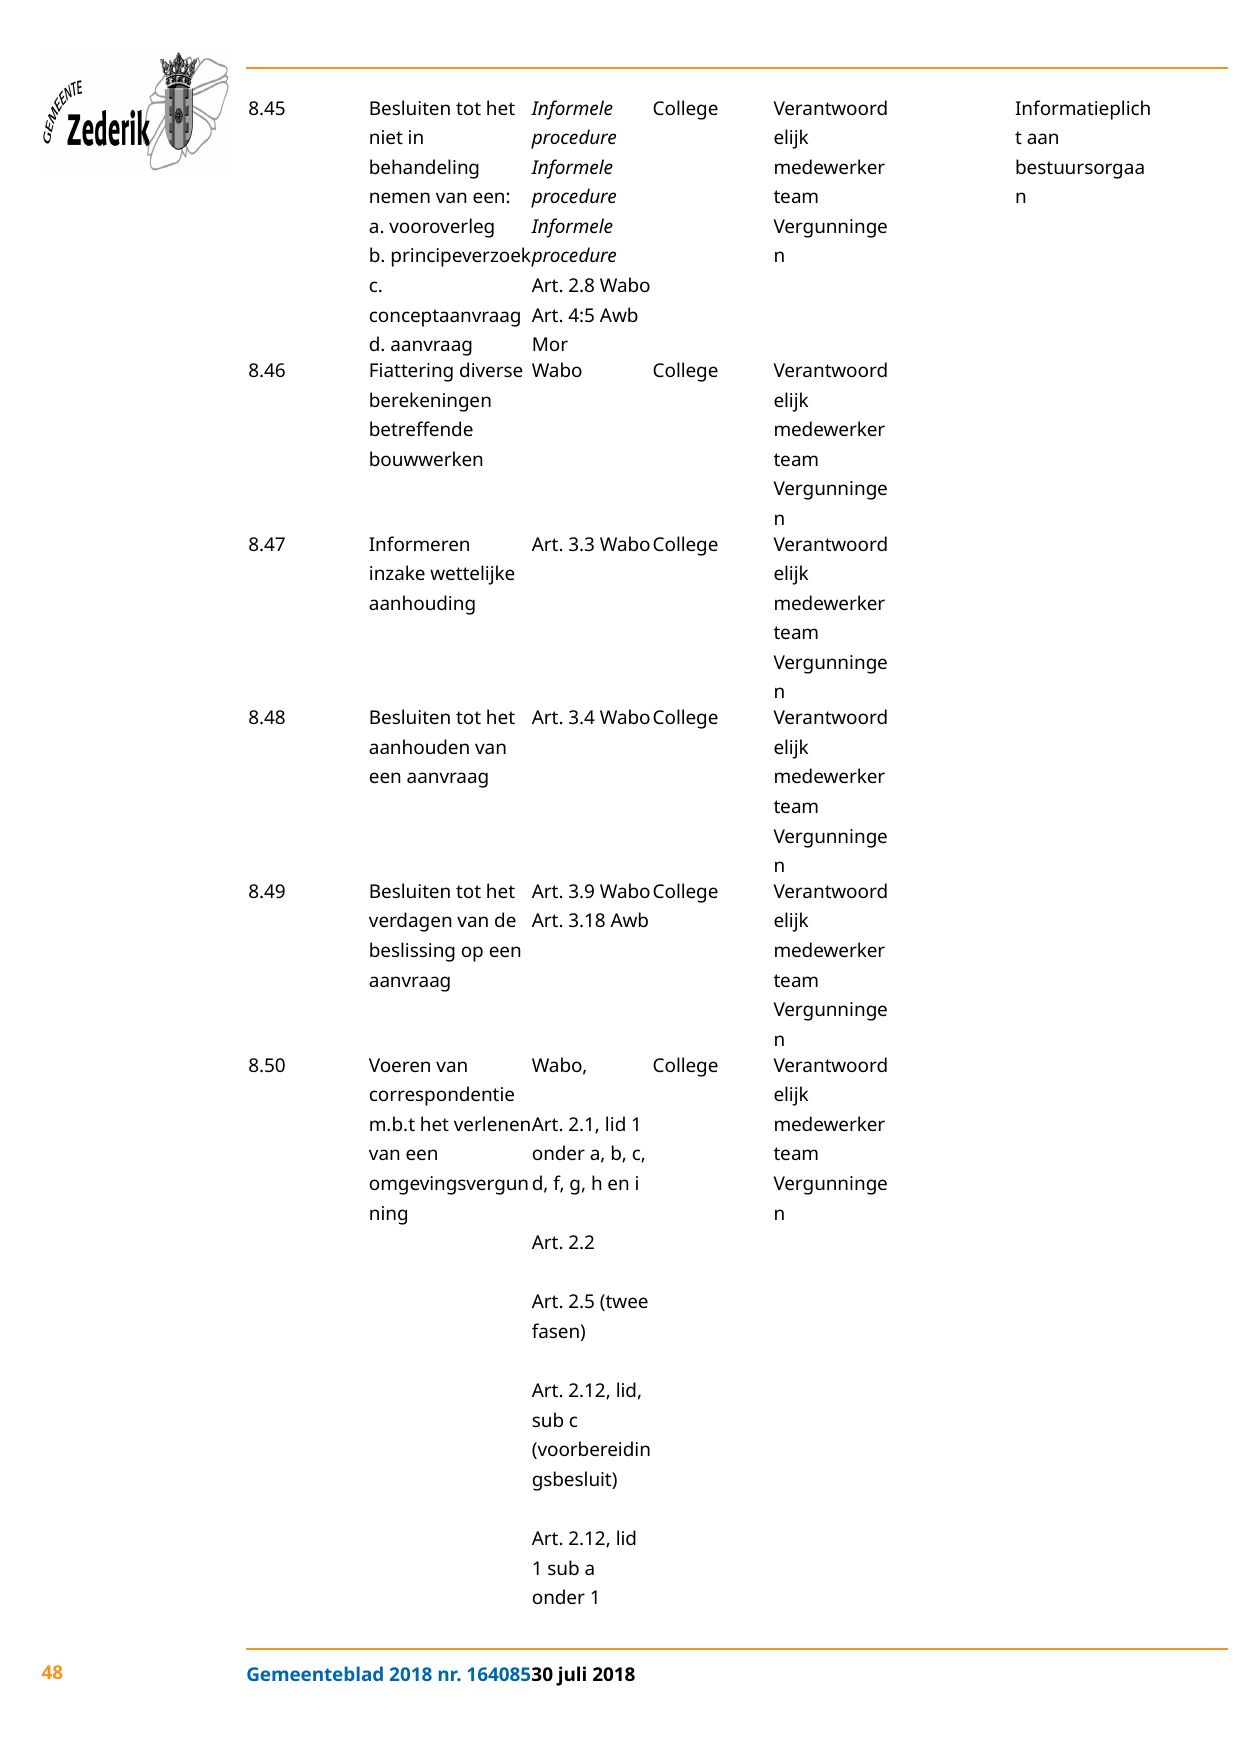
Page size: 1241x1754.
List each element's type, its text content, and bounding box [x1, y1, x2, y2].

table_cell Verantwoordelijk medewerker team Vergunningen [773, 531, 894, 704]
table_cell [1015, 357, 1152, 531]
table_cell Informele procedure Informele procedure Informele procedure Art. 2.8 Wabo Art. 4:5 Awb Mor [532, 95, 652, 357]
table_cell [894, 357, 1015, 531]
table_cell 8.46 [248, 357, 369, 531]
table_cell College [653, 1052, 773, 1610]
table_cell Verantwoordelijk medewerker team Vergunningen [773, 95, 894, 357]
table_cell [894, 1052, 1015, 1610]
table_cell Verantwoordelijk medewerker team Vergunningen [773, 357, 894, 531]
table_cell Wabo [532, 357, 652, 531]
table_cell Verantwoordelijk medewerker team Vergunningen [773, 878, 894, 1052]
table_cell Wabo, Art. 2.1, lid 1 onder a, b, c, d, f, g, h en i Art. 2.2 Art. 2.5 (twee fasen) Art. 2.12, lid, sub c (voorbereidingsbesluit) Art. 2.12, lid 1 sub a onder 1 [532, 1052, 652, 1610]
table_cell [894, 878, 1015, 1052]
table_cell [894, 705, 1015, 878]
table_cell College [653, 878, 773, 1052]
table_cell 8.47 [248, 531, 369, 704]
table_cell Besluiten tot het aanhouden van een aanvraag [369, 705, 532, 878]
table_cell Art. 3.4 Wabo [532, 705, 652, 878]
table_cell [894, 531, 1015, 704]
picture [41, 47, 231, 172]
table_cell College [653, 95, 773, 357]
table_cell 8.48 [248, 705, 369, 878]
table_cell Art. 3.3 Wabo [532, 531, 652, 704]
table_cell Informeren inzake wettelijke aanhouding [369, 531, 532, 704]
table_cell Informatieplicht aan bestuursorgaan [1015, 95, 1152, 357]
table_cell Art. 3.9 Wabo Art. 3.18 Awb [532, 878, 652, 1052]
table_cell 8.50 [248, 1052, 369, 1610]
table_cell [894, 95, 1015, 357]
table_cell College [653, 357, 773, 531]
table_cell Verantwoordelijk medewerker team Vergunningen [773, 1052, 894, 1610]
table_cell Voeren van correspondentie m.b.t het verlenen van een omgevingsvergunning [369, 1052, 532, 1610]
table_cell College [653, 531, 773, 704]
table_cell [1015, 878, 1152, 1052]
table_cell [1015, 531, 1152, 704]
table_cell [1015, 705, 1152, 878]
table_cell Besluiten tot het verdagen van de beslissing op een aanvraag [369, 878, 532, 1052]
table_cell 8.49 [248, 878, 369, 1052]
table_cell Fiattering diverse berekeningen betreffende bouwwerken [369, 357, 532, 531]
table_cell [1015, 1052, 1152, 1610]
table_cell Besluiten tot het niet in behandeling nemen van een: a. vooroverleg b. principeverzoek c. conceptaanvraag d. aanvraag [369, 95, 532, 357]
table_cell 8.45 [248, 95, 369, 357]
table_cell College [653, 705, 773, 878]
table_cell Verantwoordelijk medewerker team Vergunningen [773, 705, 894, 878]
